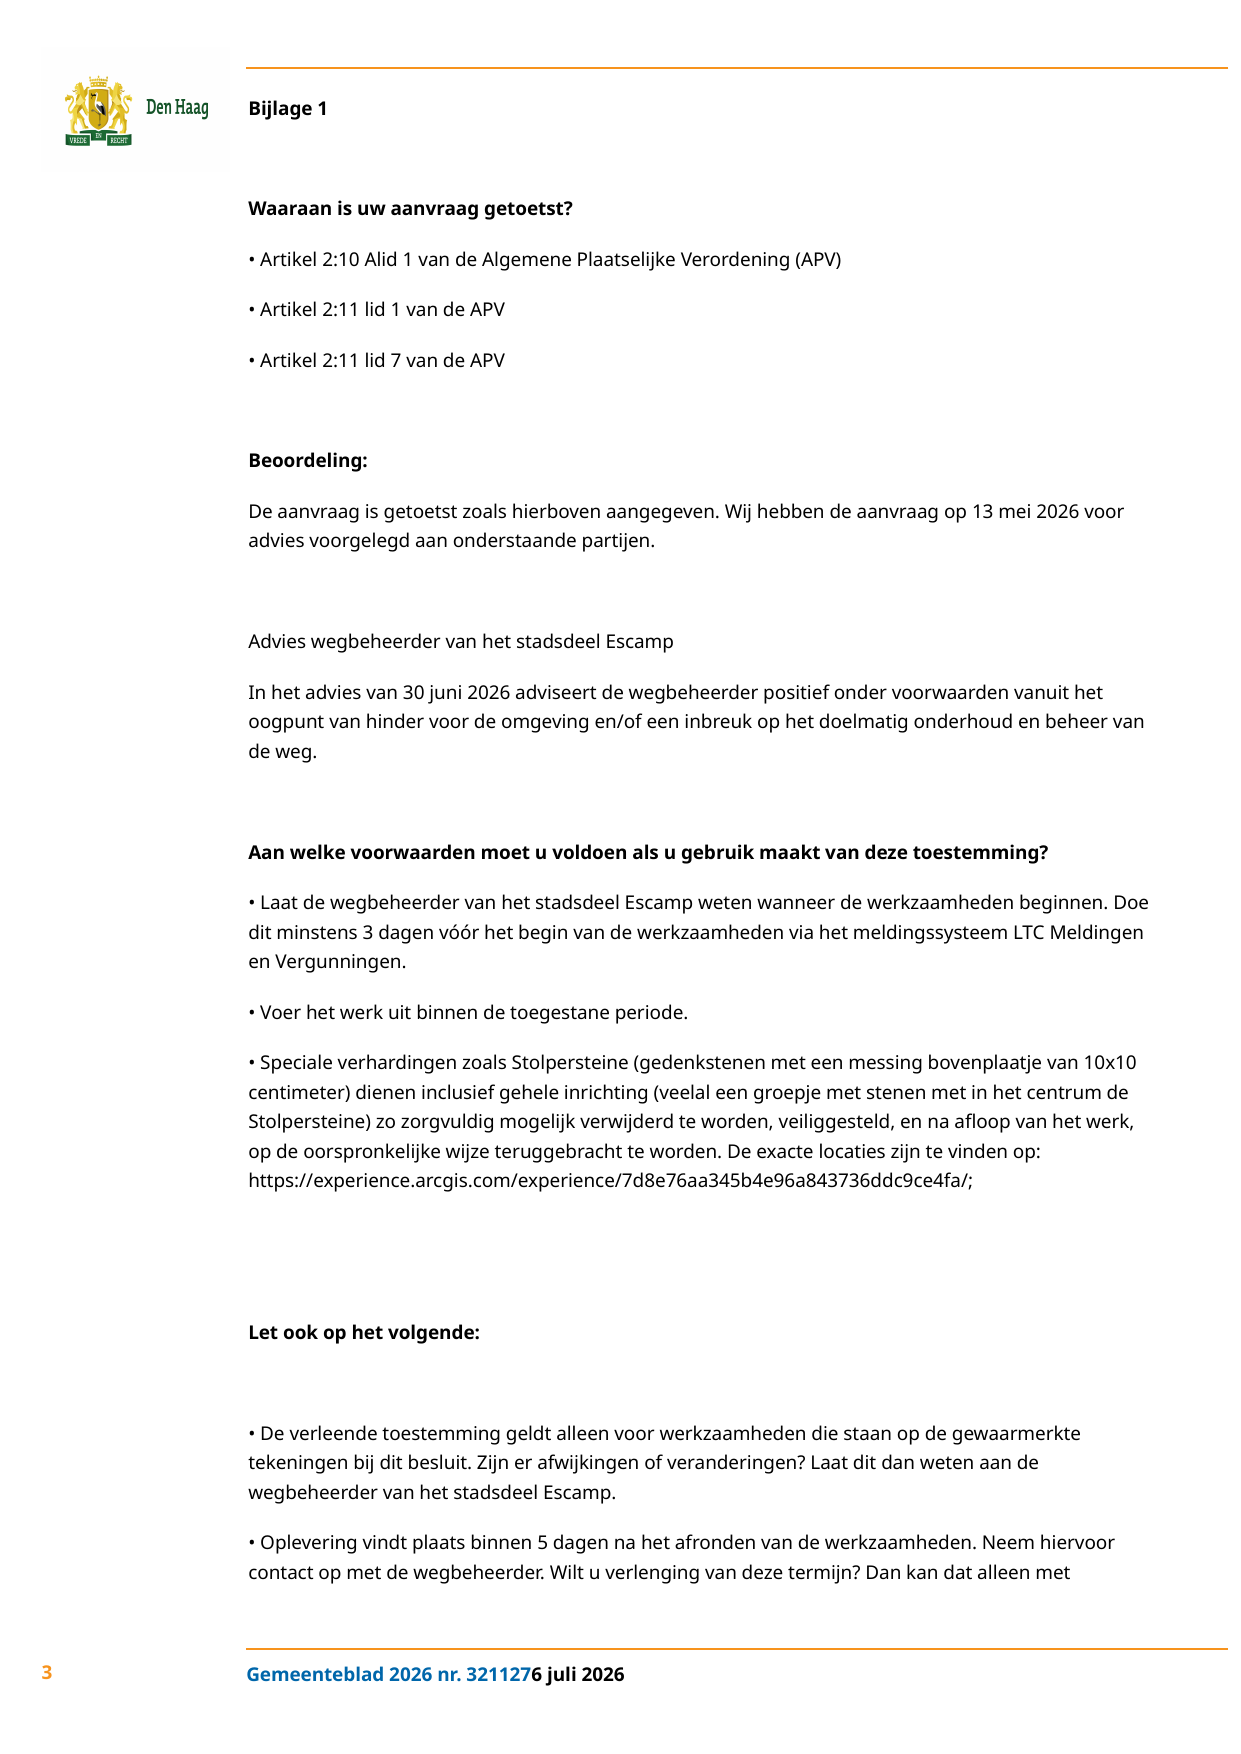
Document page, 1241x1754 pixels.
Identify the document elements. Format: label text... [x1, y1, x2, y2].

text • Oplevering vindt plaats binnen 5 dagen na het afronden van de werkzaamheden. Neem hiervoor contact op met de wegbeheerder. Wilt u verlenging van deze termijn? Dan kan dat alleen met [248, 1529, 1152, 1585]
picture [41, 47, 231, 172]
text Let ook op het volgende: [248, 1319, 1152, 1345]
text Advies wegbeheerder van het stadsdeel Escamp [248, 628, 1152, 654]
text De aanvraag is getoetst zoals hierboven aangegeven. Wij hebben de aanvraag op 13 mei 2026 voor advies voorgelegd aan onderstaande partijen. [248, 498, 1152, 553]
text • Speciale verhardingen zoals Stolpersteine (gedenkstenen met een messing bovenplaatje van 10x10 centimeter) dienen inclusief gehele inrichting (veelal een groepje met stenen met in het centrum de Stolpersteine) zo zorgvuldig mogelijk verwijderd te worden, veiliggesteld, en na afloop van het werk, op de oorspronkelijke wijze teruggebracht te worden. De exacte locaties zijn te vinden op: https://experience.arcgis.com/experience/7d8e76aa345b4e96a843736ddc9ce4fa/; [248, 1049, 1152, 1193]
text Bijlage 1 [248, 95, 1152, 121]
text • Artikel 2:11 lid 7 van de APV [248, 347, 1152, 373]
text • Voer het werk uit binnen de toegestane periode. [248, 999, 1152, 1025]
text • De verleende toestemming geldt alleen voor werkzaamheden die staan op de gewaarmerkte tekeningen bij dit besluit. Zijn er afwijkingen of veranderingen? Laat dit dan weten aan de wegbeheerder van het stadsdeel Escamp. [248, 1420, 1152, 1505]
text • Artikel 2:10 Alid 1 van de Algemene Plaatselijke Verordening (APV) [248, 246, 1152, 272]
text Aan welke voorwaarden moet u voldoen als u gebruik maakt van deze toestemming? [248, 839, 1152, 865]
text Beoordeling: [248, 448, 1152, 473]
text • Artikel 2:11 lid 1 van de APV [248, 296, 1152, 322]
text In het advies van 30 juni 2026 adviseert de wegbeheerder positief onder voorwaarden vanuit het oogpunt van hinder voor de omgeving en/of een inbreuk op het doelmatig onderhoud en beheer van de weg. [248, 679, 1152, 764]
text • Laat de wegbeheerder van het stadsdeel Escamp weten wanneer de werkzaamheden beginnen. Doe dit minstens 3 dagen vóór het begin van de werkzaamheden via het meldingssysteem LTC Meldingen en Vergunningen. [248, 889, 1152, 974]
text Waaraan is uw aanvraag getoetst? [248, 196, 1152, 221]
